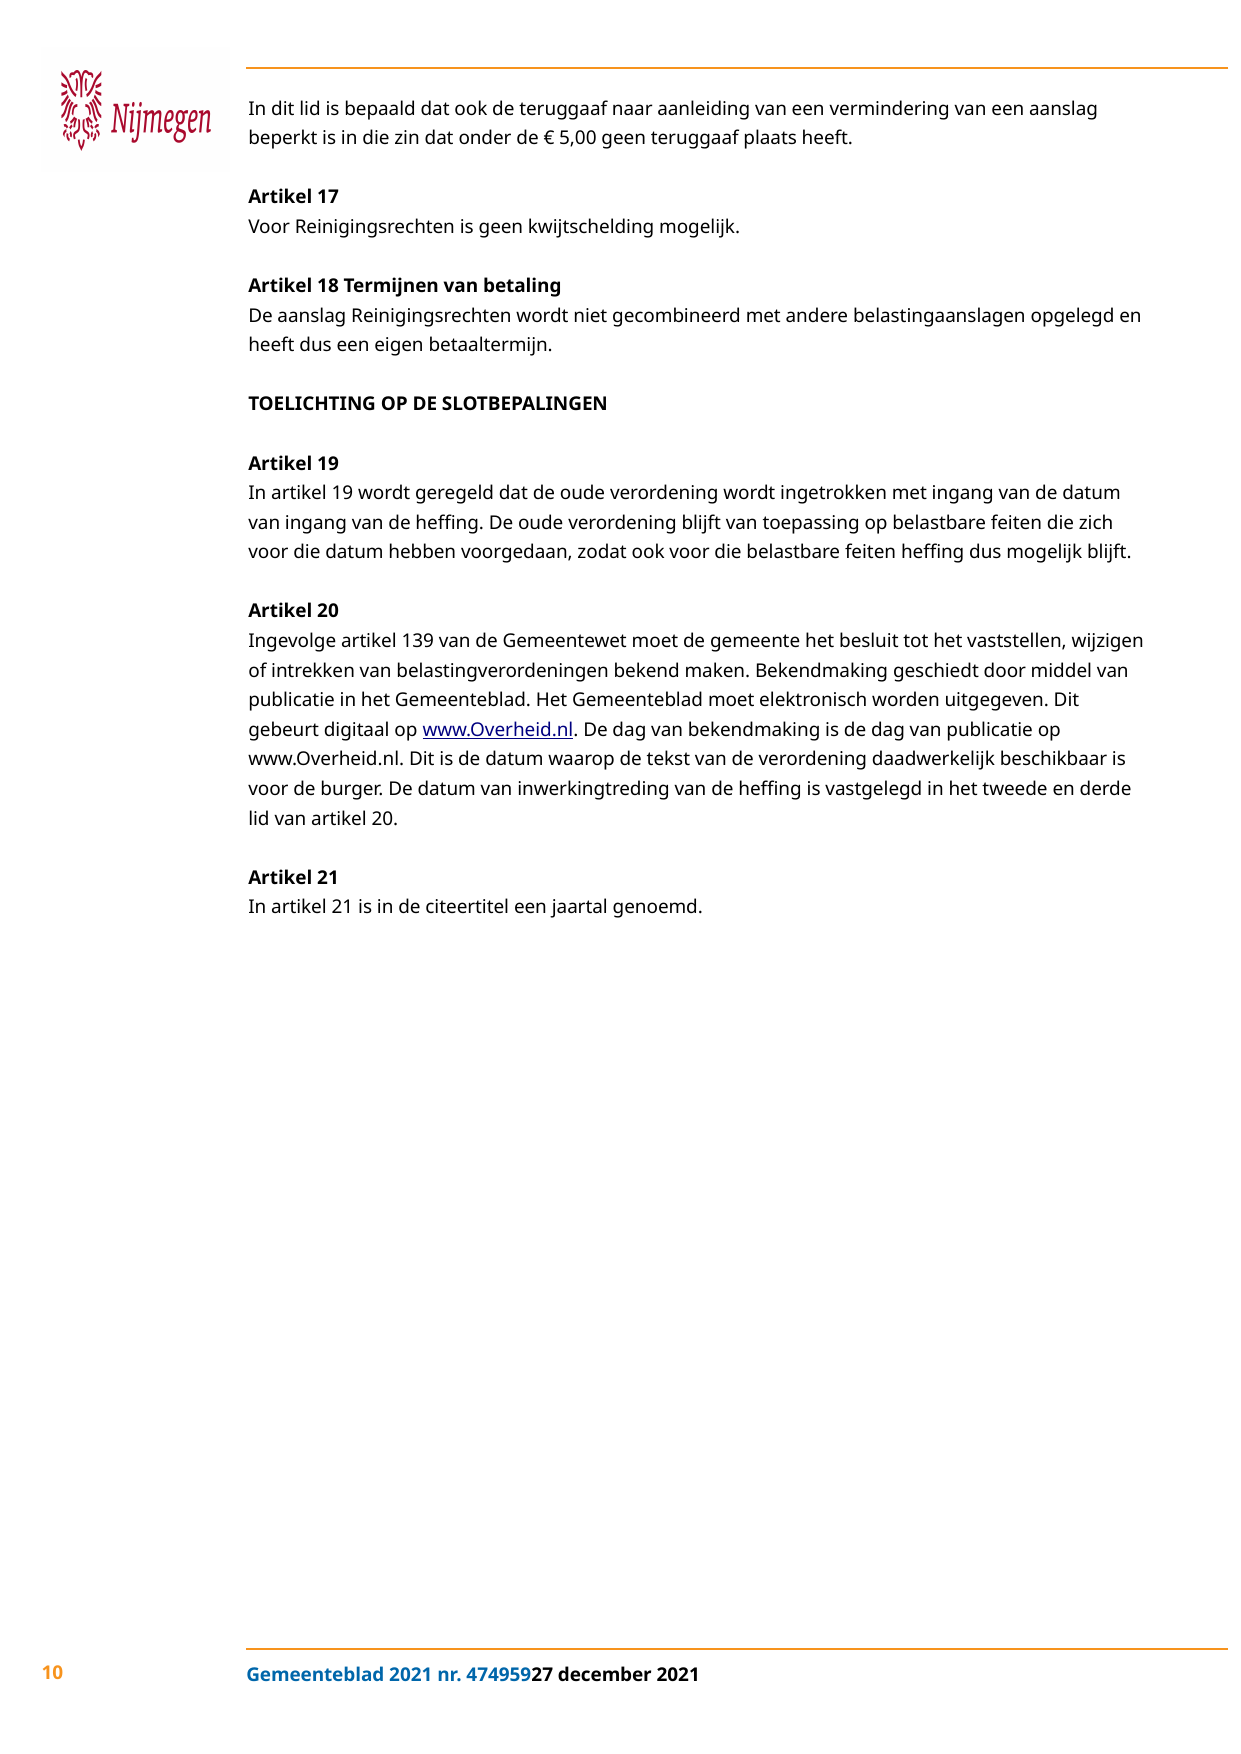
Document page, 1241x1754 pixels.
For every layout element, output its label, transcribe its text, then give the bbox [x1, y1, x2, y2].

text TOELICHTING OP DE SLOTBEPALINGEN [248, 391, 1152, 416]
text De aanslag Reinigingsrechten wordt niet gecombineerd met andere belastingaanslagen opgelegd en heeft dus een eigen betaaltermijn. [248, 302, 1152, 357]
text Artikel 19 [248, 450, 1152, 476]
text Artikel 18 Termijnen van betaling [248, 272, 1152, 298]
text In artikel 21 is in de citeertitel een jaartal genoemd. [248, 893, 1152, 919]
text Voor Reinigingsrechten is geen kwijtschelding mogelijk. [248, 213, 1152, 239]
text In artikel 19 wordt geregeld dat de oude verordening wordt ingetrokken met ingang van de datum van ingang van de heffing. De oude verordening blijft van toepassing op belastbare feiten die zich voor die datum hebben voorgedaan, zodat ook voor die belastbare feiten heffing dus mogelijk blijft. [248, 479, 1152, 564]
text Artikel 17 [248, 183, 1152, 209]
text Artikel 20 [248, 598, 1152, 623]
text Ingevolge artikel 139 van de Gemeentewet moet de gemeente het besluit tot het vaststellen, wijzigen of intrekken van belastingverordeningen bekend maken. Bekendmaking geschiedt door middel van publicatie in het Gemeenteblad. Het Gemeenteblad moet elektronisch worden uitgegeven. Dit gebeurt digitaal op www.Overheid.nl. De dag van bekendmaking is de dag van publicatie op www.Overheid.nl. Dit is de datum waarop de tekst van de verordening daadwerkelijk beschikbaar is voor de burger. De datum van inwerkingtreding van de heffing is vastgelegd in het tweede en derde lid van artikel 20. [248, 627, 1152, 831]
text Artikel 21 [248, 864, 1152, 890]
picture [41, 47, 231, 172]
text In dit lid is bepaald dat ook de teruggaaf naar aanleiding van een vermindering van een aanslag beperkt is in die zin dat onder de € 5,00 geen teruggaaf plaats heeft. [248, 95, 1152, 150]
